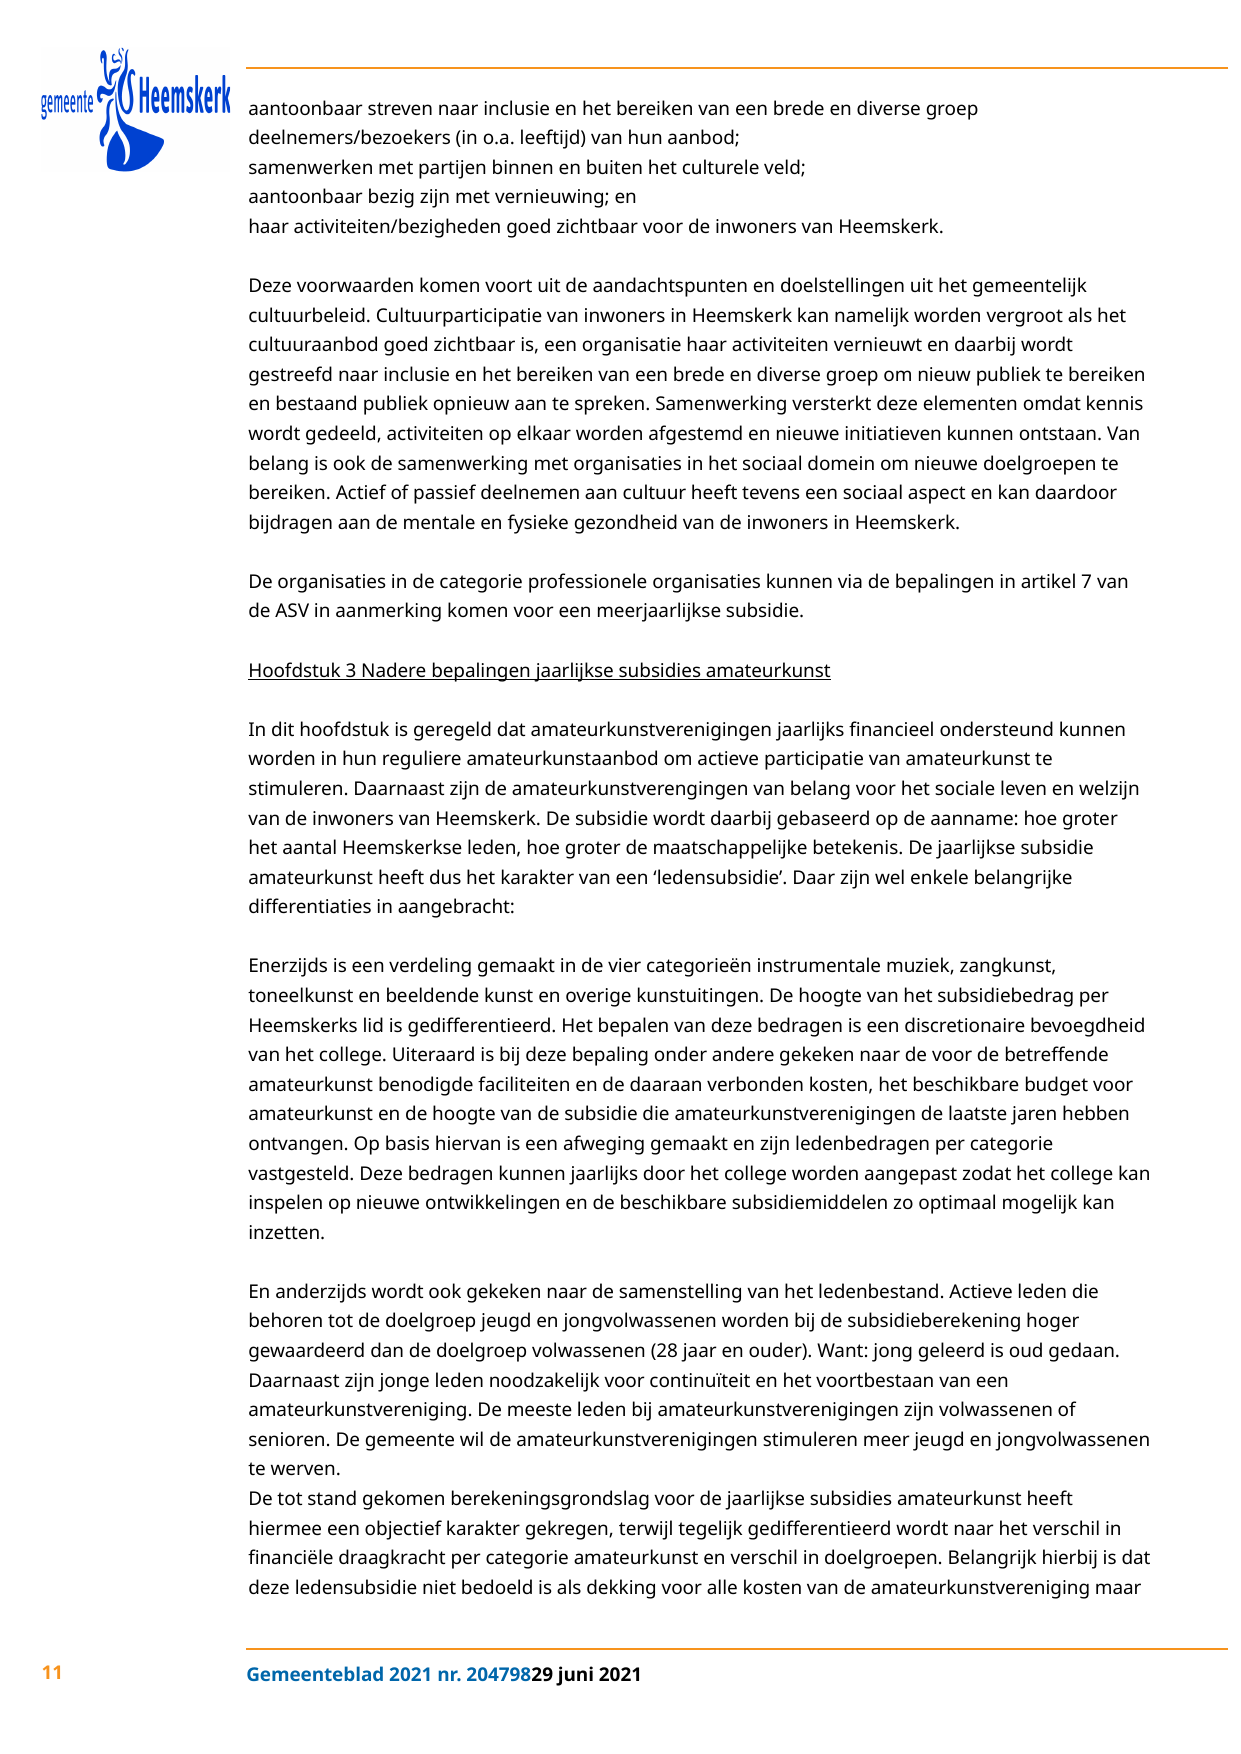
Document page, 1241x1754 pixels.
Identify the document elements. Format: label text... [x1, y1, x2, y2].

text aantoonbaar bezig zijn met vernieuwing; en [248, 183, 1152, 209]
text En anderzijds wordt ook gekeken naar de samenstelling van het ledenbestand. Actieve leden die behoren tot de doelgroep jeugd en jongvolwassenen worden bij de subsidieberekening hoger gewaardeerd dan de doelgroep volwassenen (28 jaar en ouder). Want: jong geleerd is oud gedaan. Daarnaast zijn jonge leden noodzakelijk voor continuïteit en het voortbestaan van een amateurkunstvereniging. De meeste leden bij amateurkunstverenigingen zijn volwassenen of senioren. De gemeente wil de amateurkunstverenigingen stimuleren meer jeugd en jongvolwassenen te werven. [248, 1278, 1152, 1481]
text aantoonbaar streven naar inclusie en het bereiken van een brede en diverse groep deelnemers/bezoekers (in o.a. leeftijd) van hun aanbod; [248, 95, 1152, 150]
text De tot stand gekomen berekeningsgrondslag voor de jaarlijkse subsidies amateurkunst heeft hiermee een objectief karakter gekregen, terwijl tegelijk gedifferentieerd wordt naar het verschil in financiële draagkracht per categorie amateurkunst en verschil in doelgroepen. Belangrijk hierbij is dat deze ledensubsidie niet bedoeld is als dekking voor alle kosten van de amateurkunstvereniging maar [248, 1485, 1152, 1600]
text De organisaties in de categorie professionele organisaties kunnen via de bepalingen in artikel 7 van de ASV in aanmerking komen voor een meerjaarlijkse subsidie. [248, 568, 1152, 623]
text Deze voorwaarden komen voort uit de aandachtspunten en doelstellingen uit het gemeentelijk cultuurbeleid. Cultuurparticipatie van inwoners in Heemskerk kan namelijk worden vergroot als het cultuuraanbod goed zichtbaar is, een organisatie haar activiteiten vernieuwt en daarbij wordt gestreefd naar inclusie en het bereiken van een brede en diverse groep om nieuw publiek te bereiken en bestaand publiek opnieuw aan te spreken. Samenwerking versterkt deze elementen omdat kennis wordt gedeeld, activiteiten op elkaar worden afgestemd en nieuwe initiatieven kunnen ontstaan. Van belang is ook de samenwerking met organisaties in het sociaal domein om nieuwe doelgroepen te bereiken. Actief of passief deelnemen aan cultuur heeft tevens een sociaal aspect en kan daardoor bijdragen aan de mentale en fysieke gezondheid van de inwoners in Heemskerk. [248, 272, 1152, 535]
text Hoofdstuk 3 Nadere bepalingen jaarlijkse subsidies amateurkunst [248, 657, 1152, 683]
picture [41, 47, 231, 172]
text haar activiteiten/bezigheden goed zichtbaar voor de inwoners van Heemskerk. [248, 213, 1152, 239]
text In dit hoofdstuk is geregeld dat amateurkunstverenigingen jaarlijks financieel ondersteund kunnen worden in hun reguliere amateurkunstaanbod om actieve participatie van amateurkunst te stimuleren. Daarnaast zijn de amateurkunstverengingen van belang voor het sociale leven en welzijn van de inwoners van Heemskerk. De subsidie wordt daarbij gebaseerd op de aanname: hoe groter het aantal Heemskerkse leden, hoe groter de maatschappelijke betekenis. De jaarlijkse subsidie amateurkunst heeft dus het karakter van een ‘ledensubsidie’. Daar zijn wel enkele belangrijke differentiaties in aangebracht: [248, 716, 1152, 919]
text Enerzijds is een verdeling gemaakt in de vier categorieën instrumentale muziek, zangkunst, toneelkunst en beeldende kunst en overige kunstuitingen. De hoogte van het subsidiebedrag per Heemskerks lid is gedifferentieerd. Het bepalen van deze bedragen is een discretionaire bevoegdheid van het college. Uiteraard is bij deze bepaling onder andere gekeken naar de voor de betreffende amateurkunst benodigde faciliteiten en de daaraan verbonden kosten, het beschikbare budget voor amateurkunst en de hoogte van de subsidie die amateurkunstverenigingen de laatste jaren hebben ontvangen. Op basis hiervan is een afweging gemaakt en zijn ledenbedragen per categorie vastgesteld. Deze bedragen kunnen jaarlijks door het college worden aangepast zodat het college kan inspelen op nieuwe ontwikkelingen en de beschikbare subsidiemiddelen zo optimaal mogelijk kan inzetten. [248, 953, 1152, 1245]
text samenwerken met partijen binnen en buiten het culturele veld; [248, 154, 1152, 180]
